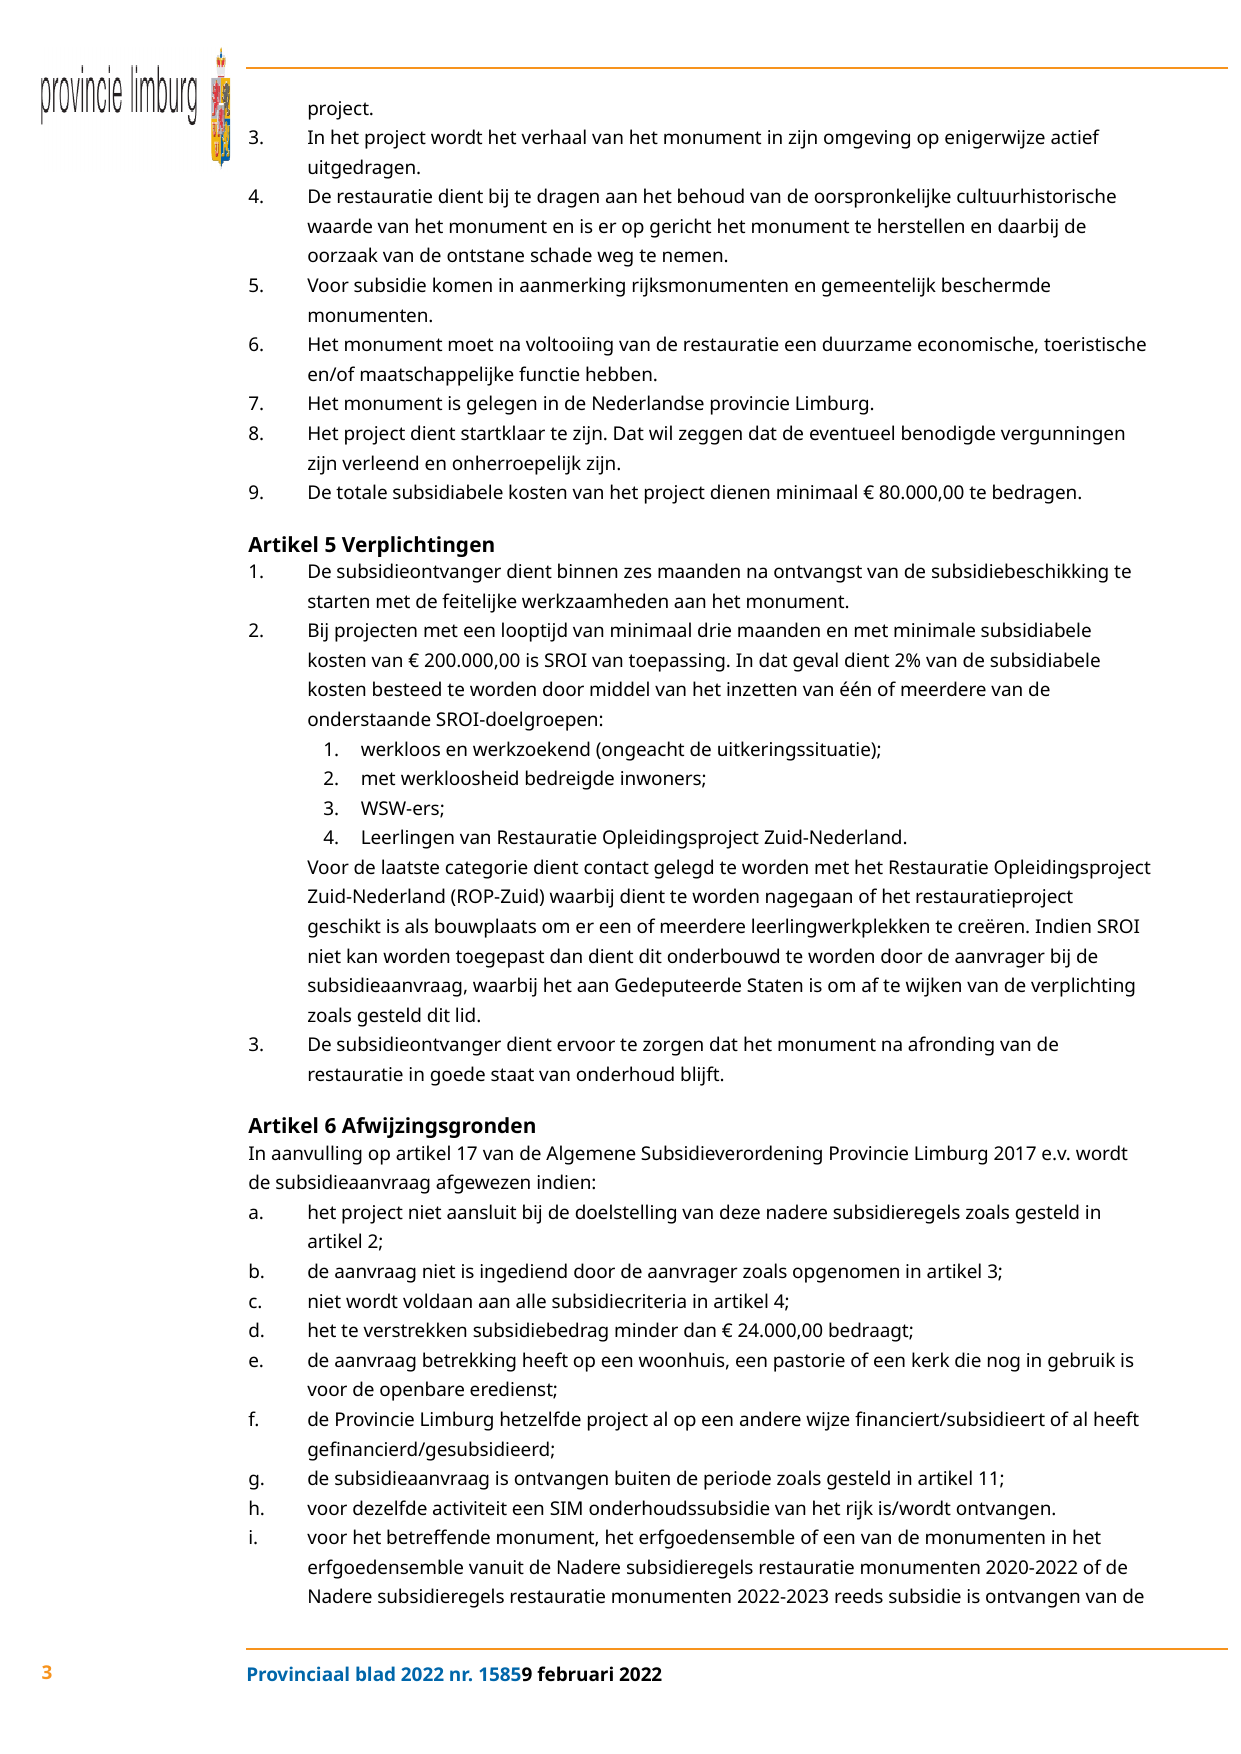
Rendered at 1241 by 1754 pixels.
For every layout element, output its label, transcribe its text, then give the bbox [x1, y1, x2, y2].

list het project niet aansluit bij de doelstelling van deze nadere subsidieregels zoals gesteld in artikel 2; [248, 1199, 1152, 1254]
list De totale subsidiabele kosten van het project dienen minimaal € 80.000,00 te bedragen. [248, 479, 1152, 505]
list het te verstrekken subsidiebedrag minder dan € 24.000,00 bedraagt; [248, 1317, 1152, 1343]
list WSW-ers; [323, 795, 1152, 821]
list Voor de laatste categorie dient contact gelegd te worden met het Restauratie Opleidingsproject Zuid-Nederland (ROP-Zuid) waarbij dient te worden nagegaan of het restauratieproject geschikt is als bouwplaats om er een of meerdere leerlingwerkplekken te creëren. Indien SROI niet kan worden toegepast dan dient dit onderbouwd te worden door de aanvrager bij de subsidieaanvraag, waarbij het aan Gedeputeerde Staten is om af te wijken van de verplichting zoals gesteld dit lid. [248, 854, 1152, 1028]
list Voor subsidie komen in aanmerking rijksmonumenten en gemeentelijk beschermde monumenten. [248, 272, 1152, 328]
list voor dezelfde activiteit een SIM onderhoudssubsidie van het rijk is/wordt ontvangen. [248, 1495, 1152, 1521]
list In het project wordt het verhaal van het monument in zijn omgeving op enigerwijze actief uitgedragen. [248, 124, 1152, 180]
text In aanvulling op artikel 17 van de Algemene Subsidieverordening Provincie Limburg 2017 e.v. wordt de subsidieaanvraag afgewezen indien: [248, 1140, 1152, 1195]
list werkloos en werkzoekend (ongeacht de uitkeringssituatie); [323, 736, 1152, 761]
picture [41, 47, 231, 172]
list voor het betreffende monument, het erfgoedensemble of een van de monumenten in het erfgoedensemble vanuit de Nadere subsidieregels restauratie monumenten 2020-2022 of de Nadere subsidieregels restauratie monumenten 2022-2023 reeds subsidie is ontvangen van de [248, 1524, 1152, 1609]
list de aanvraag niet is ingediend door de aanvrager zoals opgenomen in artikel 3; [248, 1258, 1152, 1284]
list Het project dient startklaar te zijn. Dat wil zeggen dat de eventueel benodigde vergunningen zijn verleend en onherroepelijk zijn. [248, 420, 1152, 476]
list De subsidieontvanger dient binnen zes maanden na ontvangst van de subsidiebeschikking te starten met de feitelijke werkzaamheden aan het monument. [248, 558, 1152, 613]
list Leerlingen van Restauratie Opleidingsproject Zuid-Nederland. [323, 824, 1152, 850]
list met werkloosheid bedreigde inwoners; [323, 765, 1152, 791]
list De restauratie dient bij te dragen aan het behoud van de oorspronkelijke cultuurhistorische waarde van het monument en is er op gericht het monument te herstellen en daarbij de oorzaak van de ontstane schade weg te nemen. [248, 183, 1152, 268]
list niet wordt voldaan aan alle subsidiecriteria in artikel 4; [248, 1288, 1152, 1314]
list Het monument is gelegen in de Nederlandse provincie Limburg. [248, 391, 1152, 416]
list Bij projecten met een looptijd van minimaal drie maanden en met minimale subsidiabele kosten van € 200.000,00 is SROI van toepassing. In dat geval dient 2% van de subsidiabele kosten besteed te worden door middel van het inzetten van één of meerdere van de onderstaande SROI-doelgroepen: [248, 617, 1152, 732]
list de aanvraag betrekking heeft op een woonhuis, een pastorie of een kerk die nog in gebruik is voor de openbare eredienst; [248, 1347, 1152, 1402]
list de Provincie Limburg hetzelfde project al op een andere wijze financiert/subsidieert of al heeft gefinancierd/gesubsidieerd; [248, 1406, 1152, 1462]
list project. [248, 95, 1152, 121]
text Artikel 6 Afwijzingsgronden [248, 1112, 1152, 1140]
text Artikel 5 Verplichtingen [248, 530, 1152, 558]
list Het monument moet na voltooiing van de restauratie een duurzame economische, toeristische en/of maatschappelijke functie hebben. [248, 331, 1152, 387]
list De subsidieontvanger dient ervoor te zorgen dat het monument na afronding van de restauratie in goede staat van onderhoud blijft. [248, 1032, 1152, 1087]
list de subsidieaanvraag is ontvangen buiten de periode zoals gesteld in artikel 11; [248, 1465, 1152, 1491]
